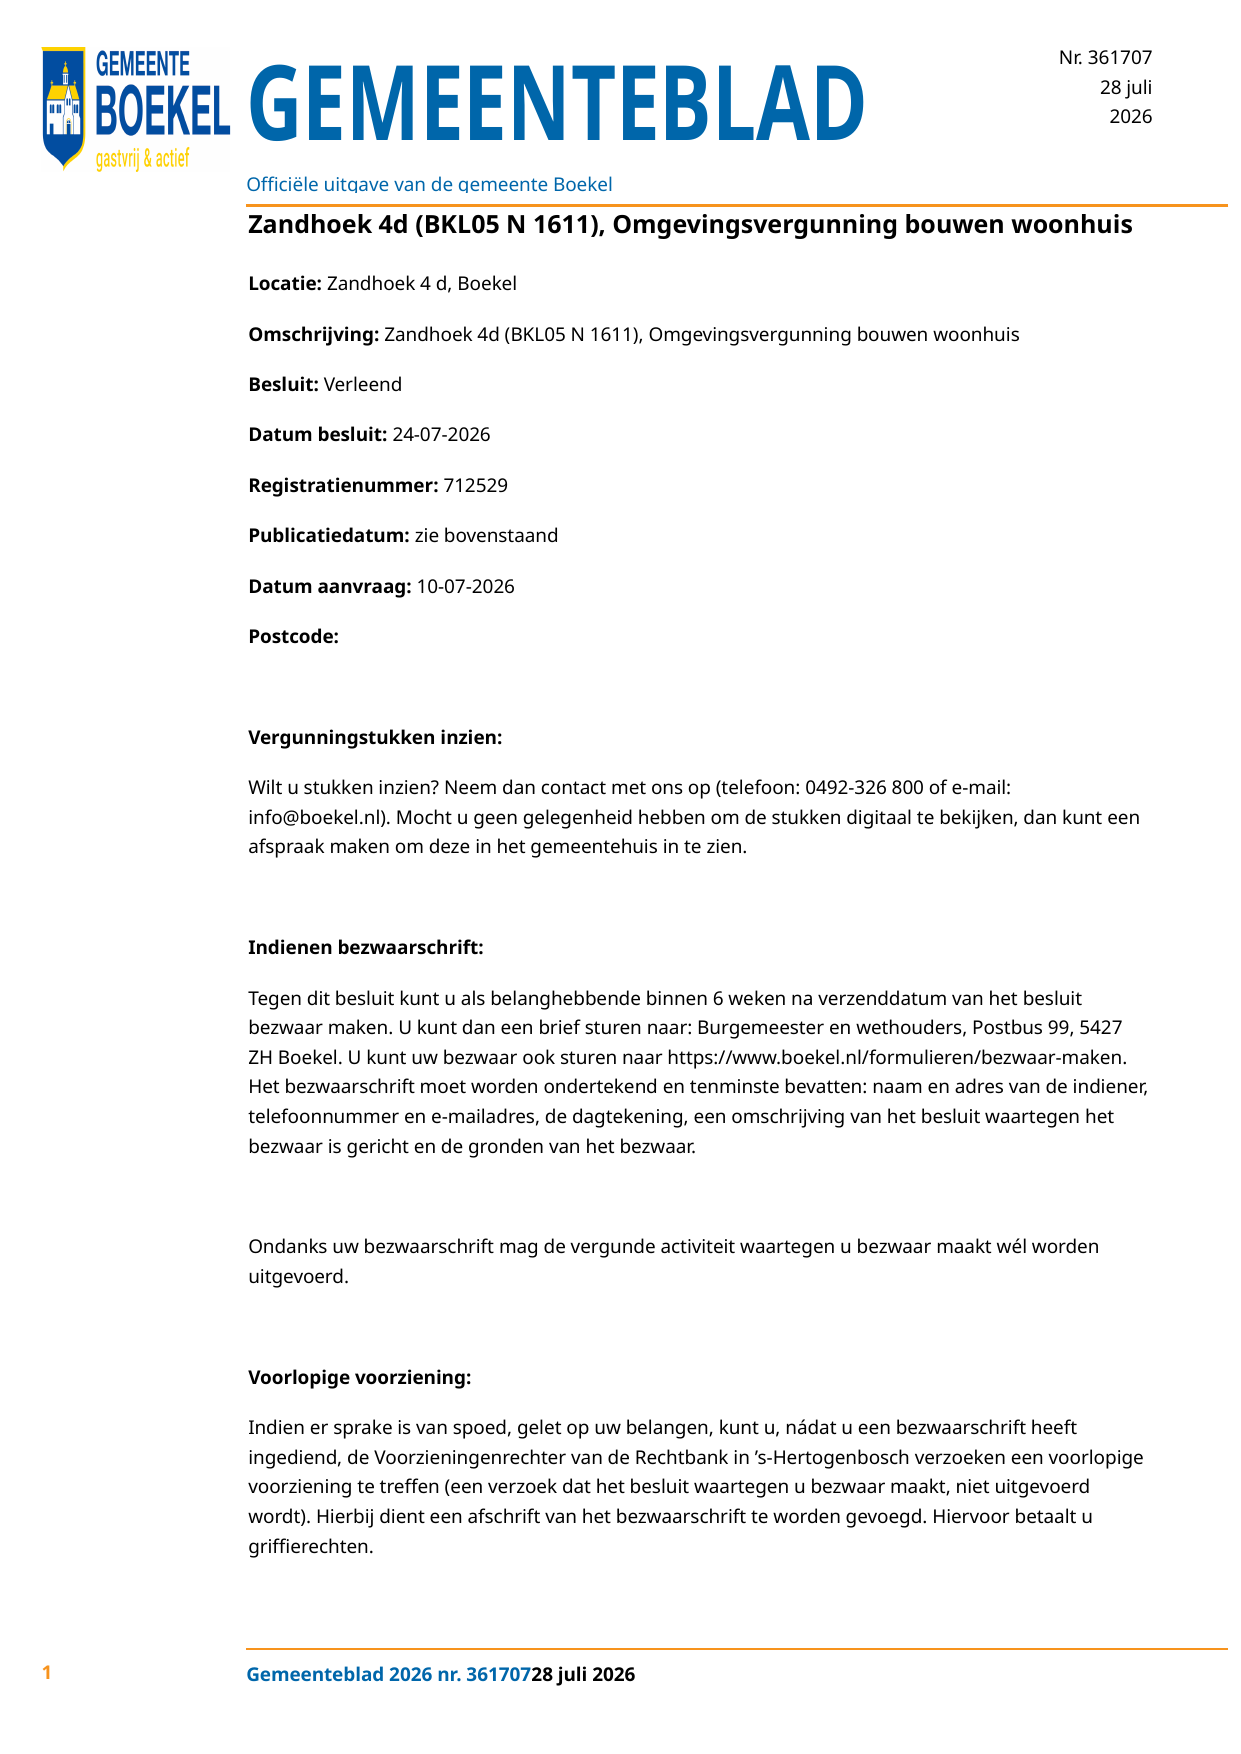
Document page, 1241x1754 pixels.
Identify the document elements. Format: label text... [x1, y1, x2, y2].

text Besluit: Verleend [248, 371, 1152, 397]
text Omschrijving: Zandhoek 4d (BKL05 N 1611), Omgevingsvergunning bouwen woonhuis [248, 321, 1152, 346]
text Locatie: Zandhoek 4 d, Boekel [248, 270, 1152, 296]
text Registratienummer: 712529 [248, 472, 1152, 498]
text Wilt u stukken inzien? Neem dan contact met ons op (telefoon: 0492-326 800 of e-mail: info@boekel.nl). Mocht u geen gelegenheid hebben om de stukken digitaal te bekijken, dan kunt een afspraak maken om deze in het gemeentehuis in te zien. [248, 774, 1152, 859]
text Indien er sprake is van spoed, gelet op uw belangen, kunt u, nádat u een bezwaarschrift heeft ingediend, de Voorzieningenrechter van de Rechtbank in ’s-Hertogenbosch verzoeken een voorlopige voorziening te treffen (een verzoek dat het besluit waartegen u bezwaar maakt, niet uitgevoerd wordt). Hierbij dient een afschrift van het bezwaarschrift te worden gevoegd. Hiervoor betaalt u griffierechten. [248, 1414, 1152, 1558]
text Postcode: [248, 623, 1152, 649]
text Voorlopige voorziening: [248, 1364, 1152, 1390]
text Zandhoek 4d (BKL05 N 1611), Omgevingsvergunning bouwen woonhuis [248, 207, 1152, 241]
text Datum besluit: 24-07-2026 [248, 422, 1152, 447]
text Indienen bezwaarschrift: [248, 934, 1152, 960]
picture [41, 47, 231, 172]
text Publicatiedatum: zie bovenstaand [248, 522, 1152, 548]
text Tegen dit besluit kunt u als belanghebbende binnen 6 weken na verzenddatum van het besluit bezwaar maken. U kunt dan een brief sturen naar: Burgemeester en wethouders, Postbus 99, 5427 ZH Boekel. U kunt uw bezwaar ook sturen naar https://www.boekel.nl/formulieren/bezwaar-maken. Het bezwaarschrift moet worden ondertekend en tenminste bevatten: naam en adres van de indiener, telefoonnummer en e-mailadres, de dagtekening, een omschrijving van het besluit waartegen het bezwaar is gericht en de gronden van het bezwaar. [248, 985, 1152, 1158]
text Ondanks uw bezwaarschrift mag de vergunde activiteit waartegen u bezwaar maakt wél worden uitgevoerd. [248, 1234, 1152, 1289]
text Vergunningstukken inzien: [248, 724, 1152, 750]
text Datum aanvraag: 10-07-2026 [248, 573, 1152, 598]
